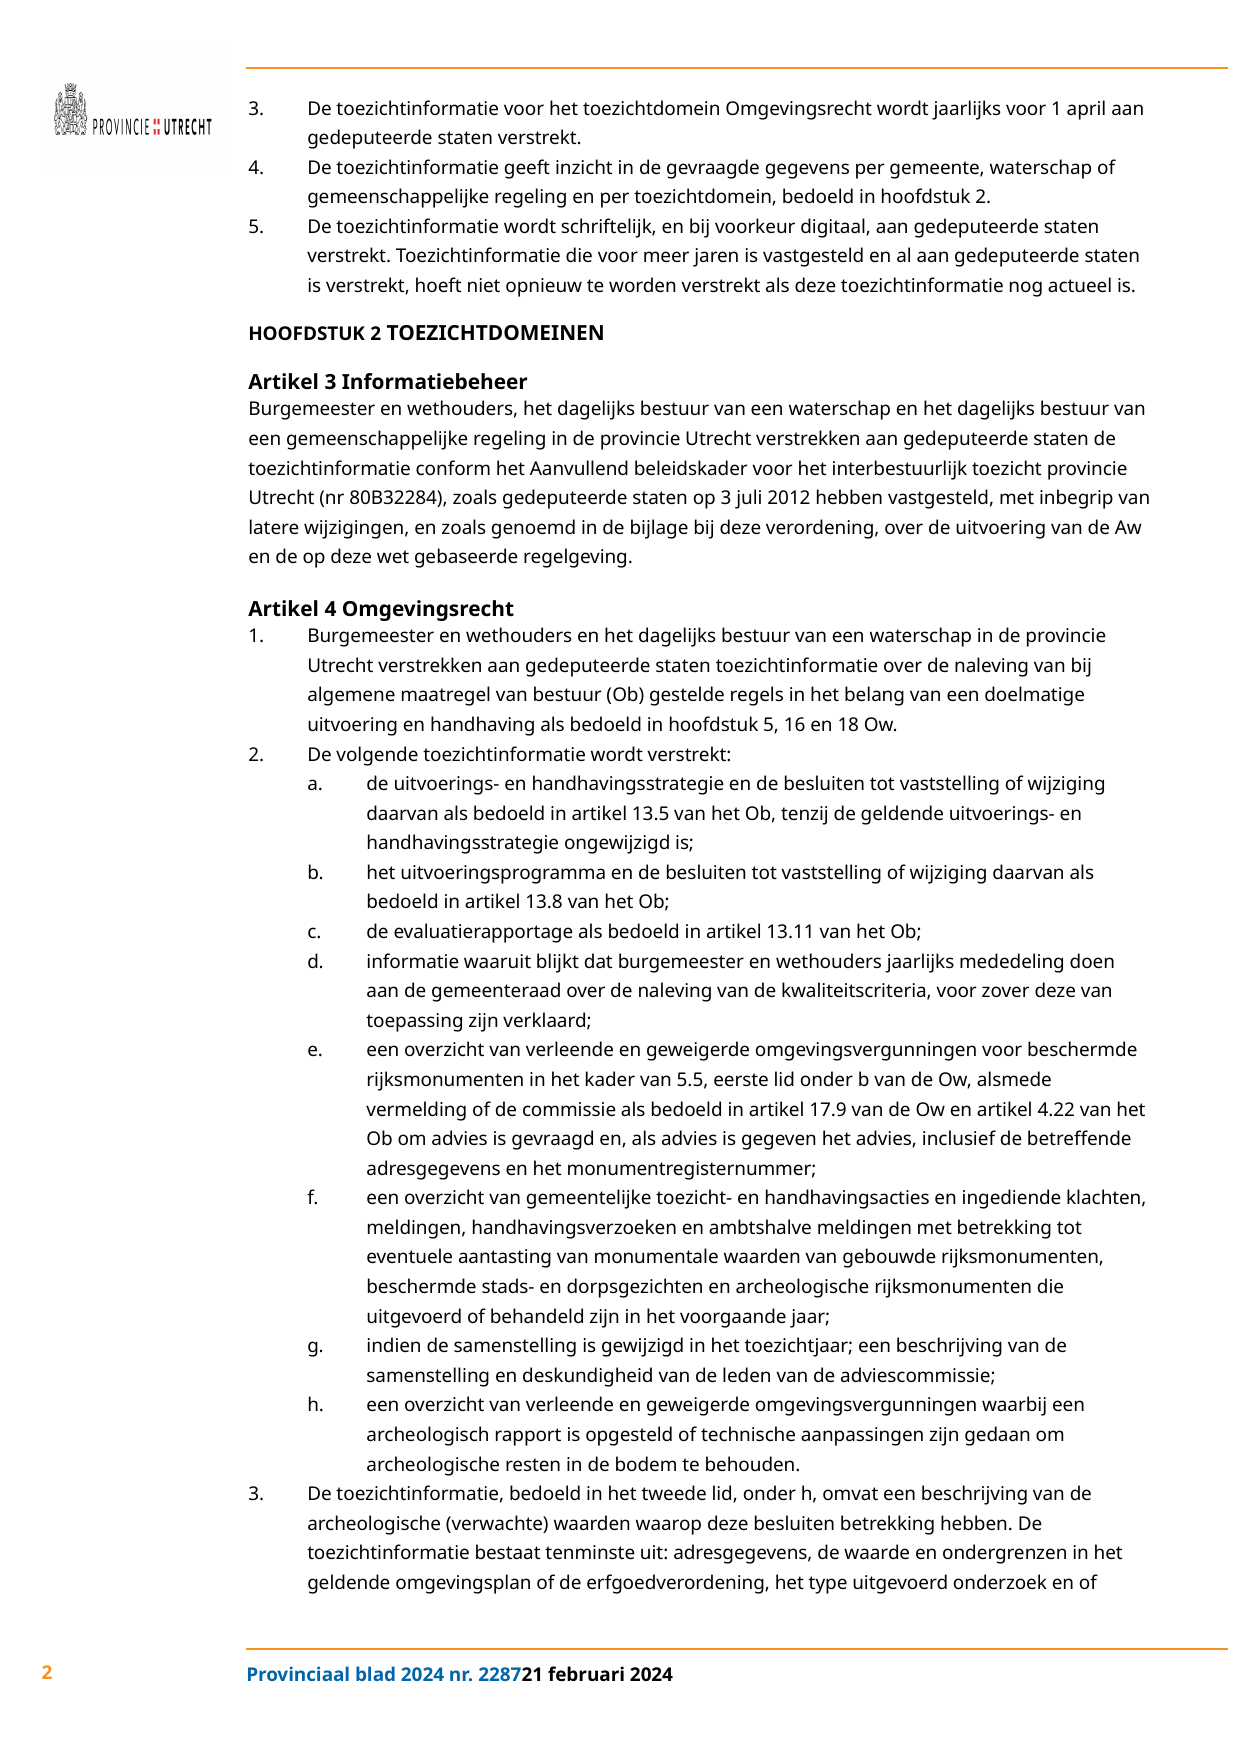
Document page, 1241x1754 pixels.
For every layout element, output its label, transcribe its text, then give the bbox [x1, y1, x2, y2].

text Artikel 3 Informatiebeheer [248, 367, 1152, 396]
list De toezichtinformatie wordt schriftelijk, en bij voorkeur digitaal, aan gedeputeerde staten verstrekt. Toezichtinformatie die voor meer jaren is vastgesteld en al aan gedeputeerde staten is verstrekt, hoeft niet opnieuw te worden verstrekt als deze toezichtinformatie nog actueel is. [248, 213, 1152, 298]
list De toezichtinformatie, bedoeld in het tweede lid, onder h, omvat een beschrijving van de archeologische (verwachte) waarden waarop deze besluiten betrekking hebben. De toezichtinformatie bestaat tenminste uit: adresgegevens, de waarde en ondergrenzen in het geldende omgevingsplan of de erfgoedverordening, het type uitgevoerd onderzoek en of [248, 1480, 1152, 1595]
list de evaluatierapportage als bedoeld in artikel 13.11 van het Ob; [307, 918, 1152, 944]
list informatie waaruit blijkt dat burgemeester en wethouders jaarlijks mededeling doen aan de gemeenteraad over de naleving van de kwaliteitscriteria, voor zover deze van toepassing zijn verklaard; [307, 948, 1152, 1033]
list de uitvoerings- en handhavingsstrategie en de besluiten tot vaststelling of wijziging daarvan als bedoeld in artikel 13.5 van het Ob, tenzij de geldende uitvoerings- en handhavingsstrategie ongewijzigd is; [307, 770, 1152, 855]
list De toezichtinformatie voor het toezichtdomein Omgevingsrecht wordt jaarlijks voor 1 april aan gedeputeerde staten verstrekt. [248, 95, 1152, 150]
list Burgemeester en wethouders en het dagelijks bestuur van een waterschap in de provincie Utrecht verstrekken aan gedeputeerde staten toezichtinformatie over de naleving van bij algemene maatregel van bestuur (Ob) gestelde regels in het belang van een doelmatige uitvoering en handhaving als bedoeld in hoofdstuk 5, 16 en 18 Ow. [248, 622, 1152, 737]
list een overzicht van verleende en geweigerde omgevingsvergunningen waarbij een archeologisch rapport is opgesteld of technische aanpassingen zijn gedaan om archeologische resten in de bodem te behouden. [307, 1392, 1152, 1476]
list een overzicht van gemeentelijke toezicht- en handhavingsacties en ingediende klachten, meldingen, handhavingsverzoeken en ambtshalve meldingen met betrekking tot eventuele aantasting van monumentale waarden van gebouwde rijksmonumenten, beschermde stads- en dorpsgezichten en archeologische rijksmonumenten die uitgevoerd of behandeld zijn in het voorgaande jaar; [307, 1184, 1152, 1328]
text Artikel 4 Omgevingsrecht [248, 594, 1152, 622]
list De toezichtinformatie geeft inzicht in de gevraagde gegevens per gemeente, waterschap of gemeenschappelijke regeling en per toezichtdomein, bedoeld in hoofdstuk 2. [248, 154, 1152, 209]
text Burgemeester en wethouders, het dagelijks bestuur van een waterschap en het dagelijks bestuur van een gemeenschappelijke regeling in de provincie Utrecht verstrekken aan gedeputeerde staten de toezichtinformatie conform het Aanvullend beleidskader voor het interbestuurlijk toezicht provincie Utrecht (nr 80B32284), zoals gedeputeerde staten op 3 juli 2012 hebben vastgesteld, met inbegrip van latere wijzigingen, en zoals genoemd in de bijlage bij deze verordening, over de uitvoering van de Aw en de op deze wet gebaseerde regelgeving. [248, 396, 1152, 569]
list indien de samenstelling is gewijzigd in het toezichtjaar; een beschrijving van de samenstelling en deskundigheid van de leden van de adviescommissie; [307, 1332, 1152, 1388]
list een overzicht van verleende en geweigerde omgevingsvergunningen voor beschermde rijksmonumenten in het kader van 5.5, eerste lid onder b van de Ow, alsmede vermelding of de commissie als bedoeld in artikel 17.9 van de Ow en artikel 4.22 van het Ob om advies is gevraagd en, als advies is gegeven het advies, inclusief de betreffende adresgegevens en het monumentregisternummer; [307, 1037, 1152, 1181]
list het uitvoeringsprogramma en de besluiten tot vaststelling of wijziging daarvan als bedoeld in artikel 13.8 van het Ob; [307, 859, 1152, 914]
list De volgende toezichtinformatie wordt verstrekt: [248, 741, 1152, 766]
text HOOFDSTUK 2 TOEZICHTDOMEINEN [248, 318, 1152, 346]
picture [41, 47, 231, 172]
